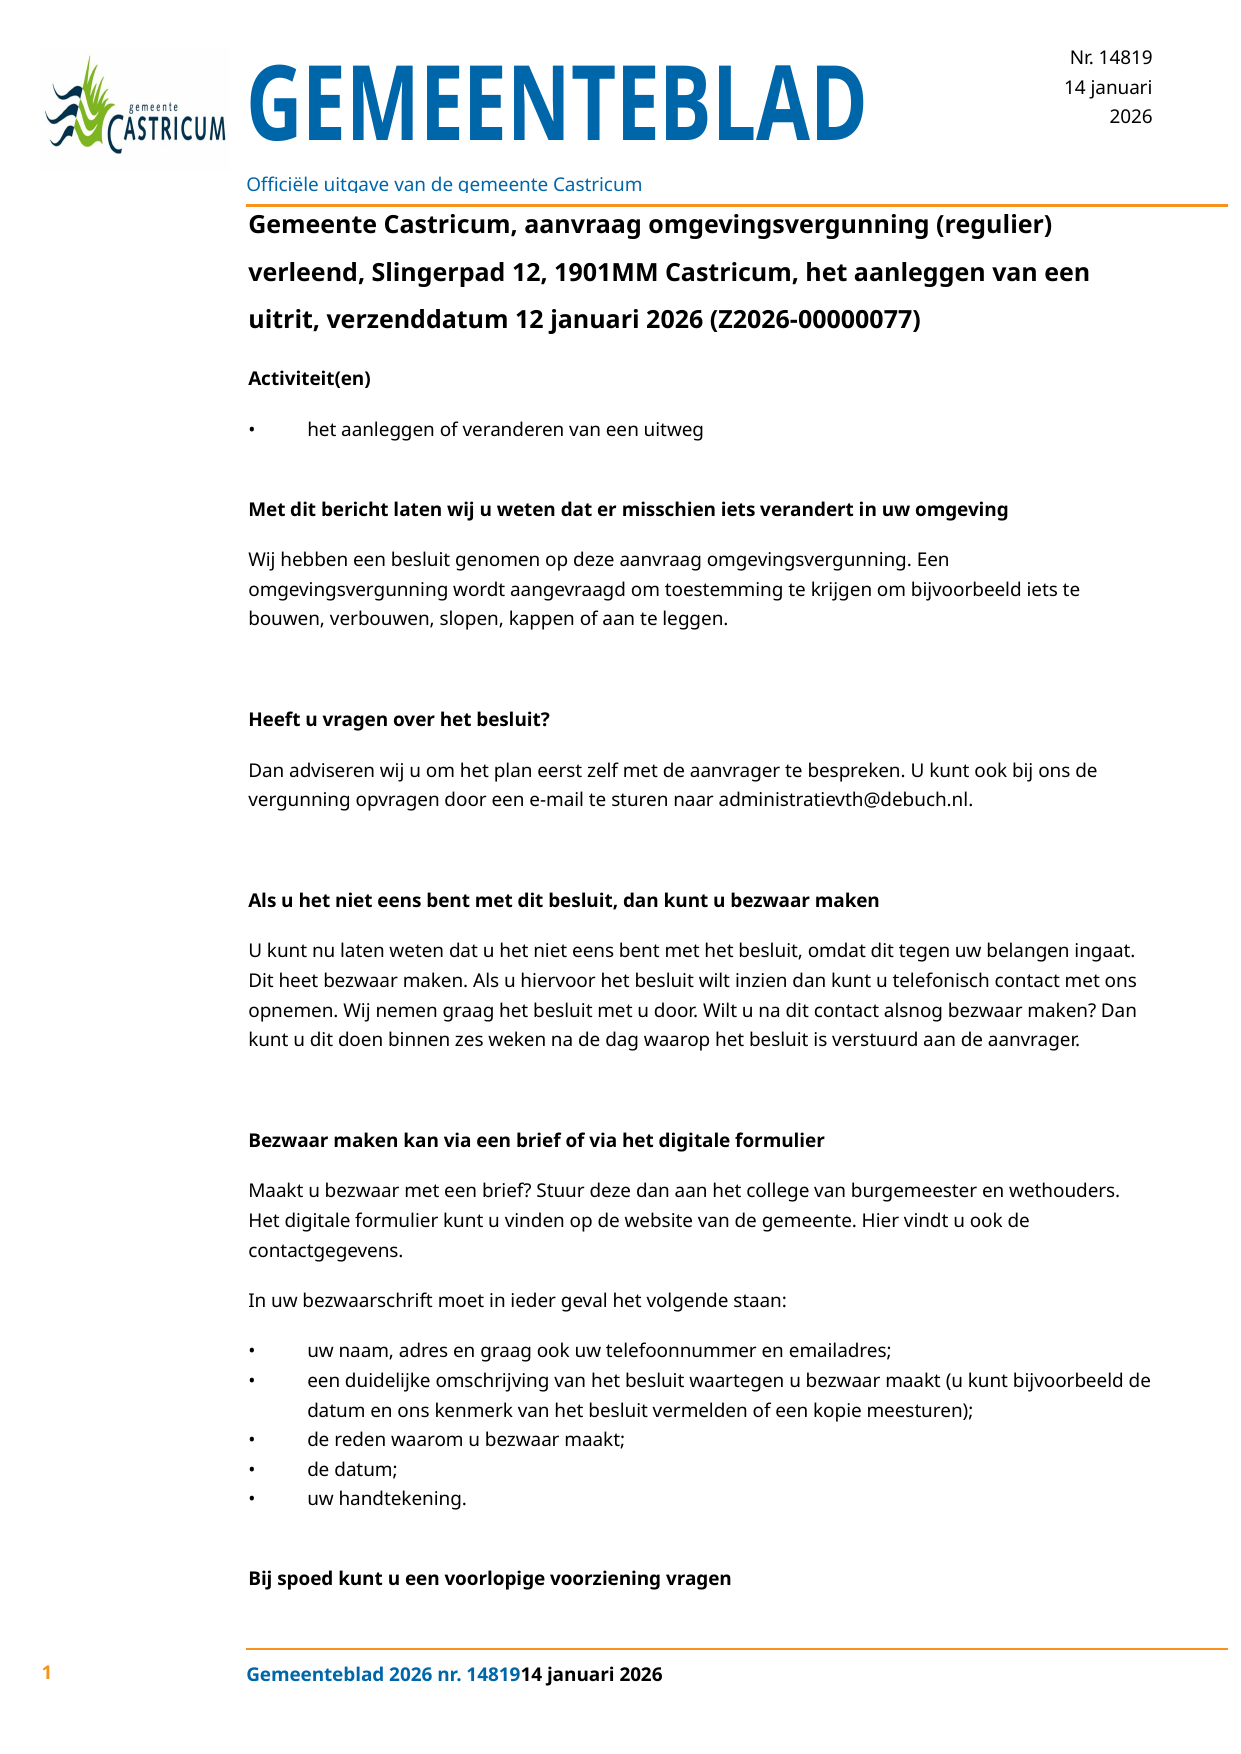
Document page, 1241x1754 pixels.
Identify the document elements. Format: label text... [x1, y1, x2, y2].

list uw naam, adres en graag ook uw telefoonnummer en emailadres; [248, 1338, 1152, 1363]
list het aanleggen of veranderen van een uitweg [248, 416, 1152, 442]
text Activiteit(en) [248, 366, 1152, 391]
text U kunt nu laten weten dat u het niet eens bent met het besluit, omdat dit tegen uw belangen ingaat. Dit heet bezwaar maken. Als u hiervoor het besluit wilt inzien dan kunt u telefonisch contact met ons opnemen. Wij nemen graag het besluit met u door. Wilt u na dit contact alsnog bezwaar maken? Dan kunt u dit doen binnen zes weken na de dag waarop het besluit is verstuurd aan de aanvrager. [248, 938, 1152, 1052]
text Met dit bericht laten wij u weten dat er misschien iets verandert in uw omgeving [248, 496, 1152, 522]
text In uw bezwaarschrift moet in ieder geval het volgende staan: [248, 1287, 1152, 1313]
text Maakt u bezwaar met een brief? Stuur deze dan aan het college van burgemeester en wethouders. Het digitale formulier kunt u vinden op de website van de gemeente. Hier vindt u ook de contactgegevens. [248, 1178, 1152, 1262]
list de reden waarom u bezwaar maakt; [248, 1426, 1152, 1452]
list uw handtekening. [248, 1486, 1152, 1511]
text Als u het niet eens bent met dit besluit, dan kunt u bezwaar maken [248, 887, 1152, 913]
text Bezwaar maken kan via een brief of via het digitale formulier [248, 1127, 1152, 1153]
text Dan adviseren wij u om het plan eerst zelf met de aanvrager te bespreken. U kunt ook bij ons de vergunning opvragen door een e-mail te sturen naar administratievth@debuch.nl. [248, 757, 1152, 812]
picture [41, 47, 231, 172]
text Heeft u vragen over het besluit? [248, 706, 1152, 732]
list de datum; [248, 1456, 1152, 1482]
list een duidelijke omschrijving van het besluit waartegen u bezwaar maakt (u kunt bijvoorbeeld de datum en ons kenmerk van het besluit vermelden of een kopie meesturen); [248, 1367, 1152, 1422]
text Wij hebben een besluit genomen op deze aanvraag omgevingsvergunning. Een omgevingsvergunning wordt aangevraagd om toestemming te krijgen om bijvoorbeeld iets te bouwen, verbouwen, slopen, kappen of aan te leggen. [248, 546, 1152, 631]
text Gemeente Castricum, aanvraag omgevingsvergunning (regulier) verleend, Slingerpad 12, 1901MM Castricum, het aanleggen van een uitrit, verzenddatum 12 januari 2026 (Z2026-00000077) [248, 207, 1152, 336]
text Bij spoed kunt u een voorlopige voorziening vragen [248, 1566, 1152, 1591]
